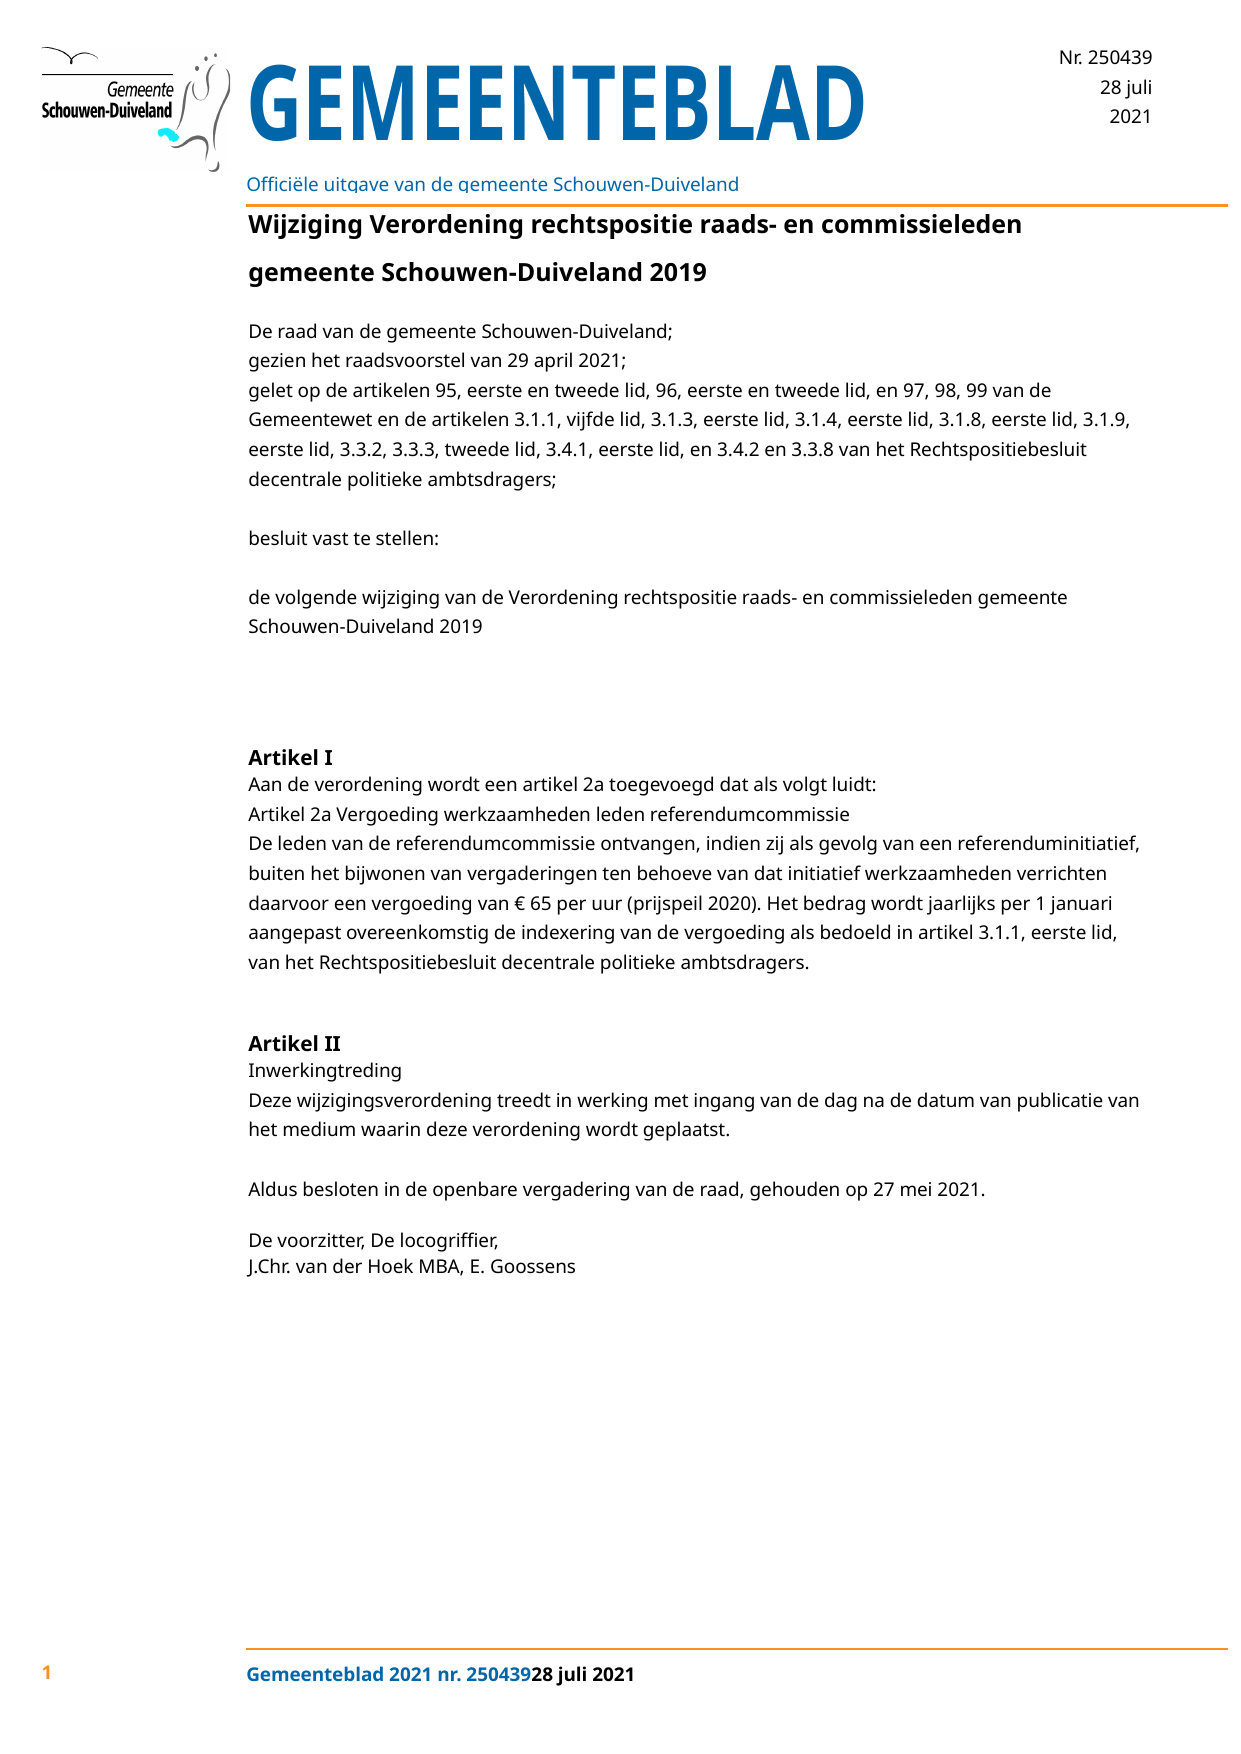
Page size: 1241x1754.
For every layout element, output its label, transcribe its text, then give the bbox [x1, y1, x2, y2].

text Inwerkingtreding [248, 1057, 1152, 1083]
text Aldus besloten in de openbare vergadering van de raad, gehouden op 27 mei 2021. [248, 1176, 1152, 1201]
text gezien het raadsvoorstel van 29 april 2021; [248, 347, 1152, 373]
text De leden van de referendumcommissie ontvangen, indien zij als gevolg van een referenduminitiatief, buiten het bijwonen van vergaderingen ten behoeve van dat initiatief werkzaamheden verrichten daarvoor een vergoeding van € 65 per uur (prijspeil 2020). Het bedrag wordt jaarlijks per 1 januari aangepast overeenkomstig de indexering van de vergoeding als bedoeld in artikel 3.1.1, eerste lid, van het Rechtspositiebesluit decentrale politieke ambtsdragers. [248, 831, 1152, 975]
text De raad van de gemeente Schouwen-Duiveland; [248, 318, 1152, 344]
text Artikel I [248, 743, 1152, 771]
text Wijziging Verordening rechtspositie raads- en commissieleden gemeente Schouwen-Duiveland 2019 [248, 207, 1152, 288]
text Artikel II [248, 1029, 1152, 1057]
text Aan de verordening wordt een artikel 2a toegevoegd dat als volgt luidt: [248, 771, 1152, 797]
text De voorzitter, De locogriffier, [248, 1227, 1152, 1253]
text J.Chr. van der Hoek MBA, E. Goossens [248, 1253, 1152, 1279]
text besluit vast te stellen: [248, 525, 1152, 551]
text Artikel 2a Vergoeding werkzaamheden leden referendumcommissie [248, 801, 1152, 827]
picture [41, 47, 231, 172]
text Deze wijzigingsverordening treedt in werking met ingang van de dag na de datum van publicatie van het medium waarin deze verordening wordt geplaatst. [248, 1087, 1152, 1142]
text de volgende wijziging van de Verordening rechtspositie raads- en commissieleden gemeente Schouwen-Duiveland 2019 [248, 584, 1152, 639]
text gelet op de artikelen 95, eerste en tweede lid, 96, eerste en tweede lid, en 97, 98, 99 van de Gemeentewet en de artikelen 3.1.1, vijfde lid, 3.1.3, eerste lid, 3.1.4, eerste lid, 3.1.8, eerste lid, 3.1.9, eerste lid, 3.3.2, 3.3.3, tweede lid, 3.4.1, eerste lid, en 3.4.2 en 3.3.8 van het Rechtspositiebesluit decentrale politieke ambtsdragers; [248, 377, 1152, 492]
